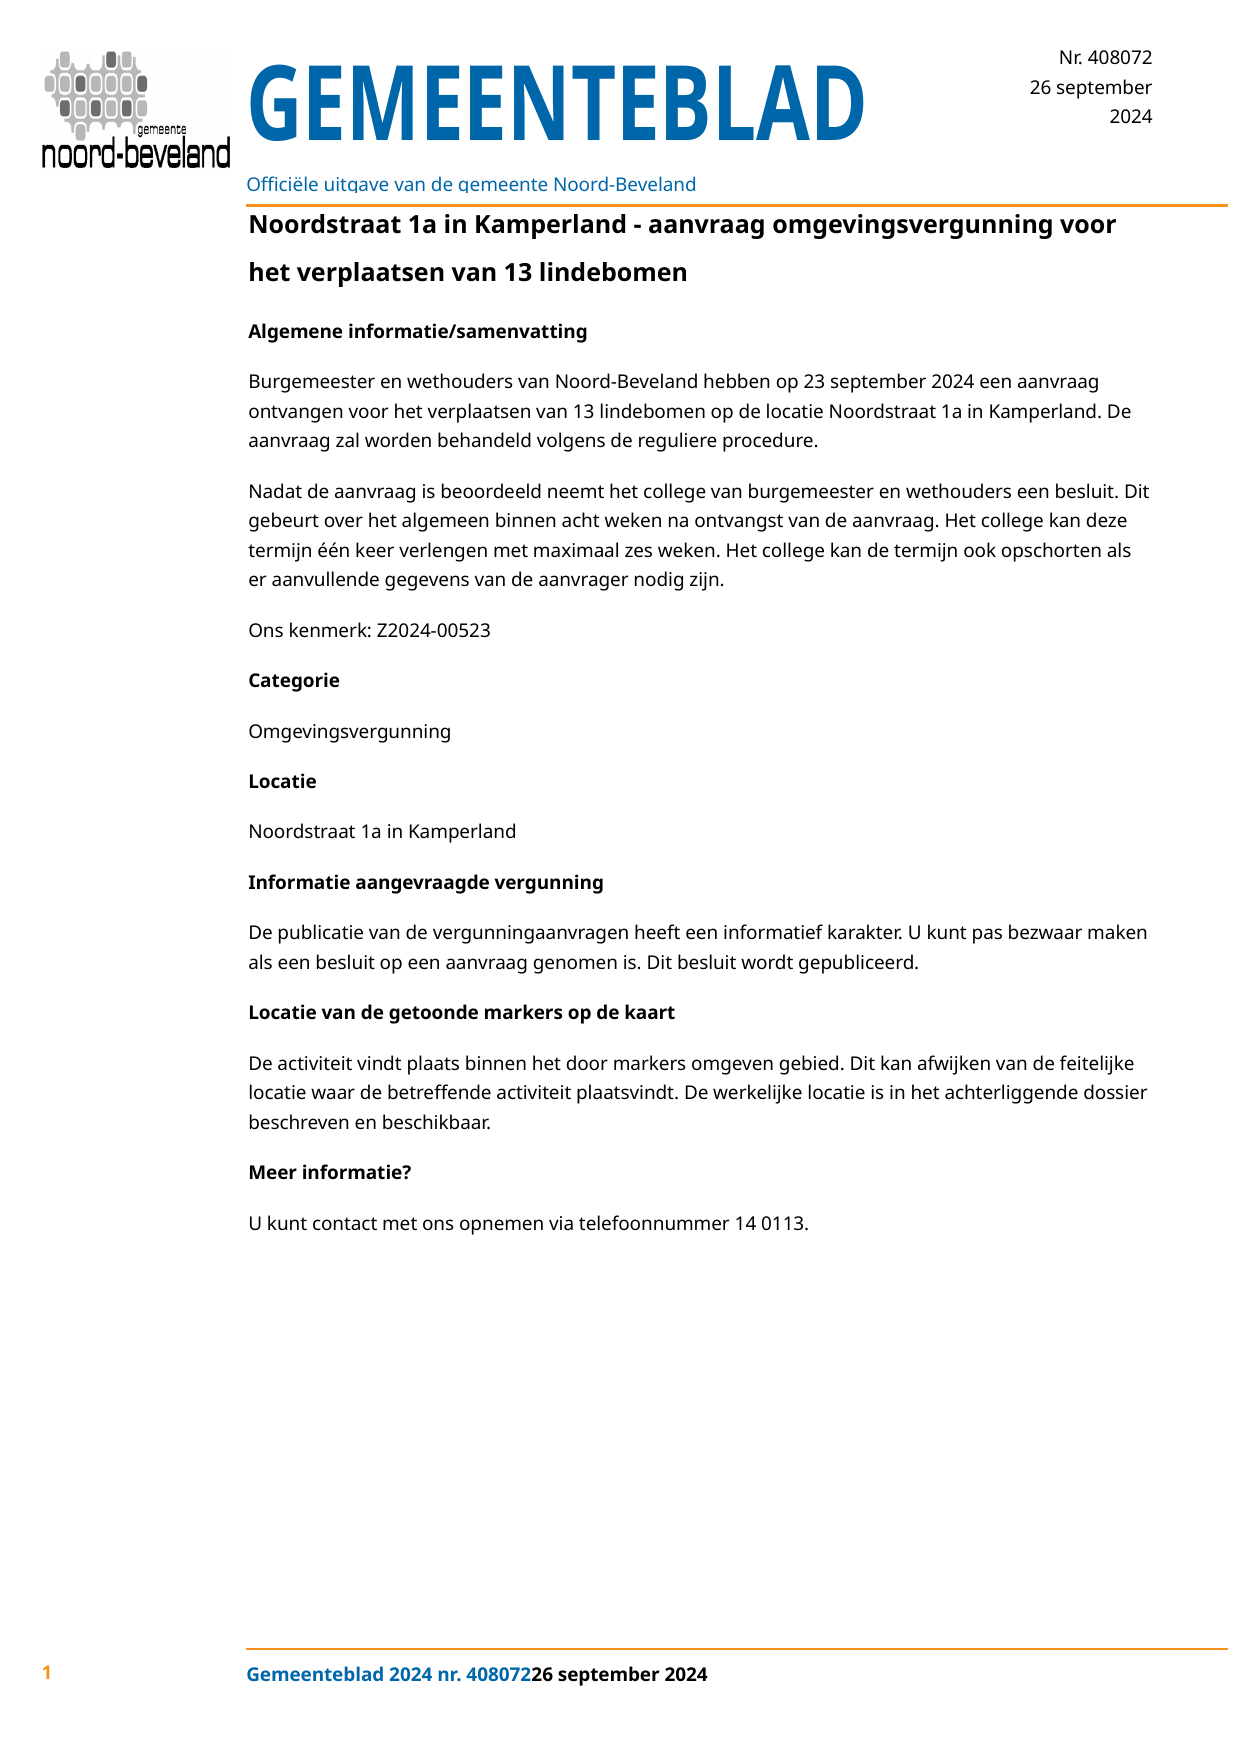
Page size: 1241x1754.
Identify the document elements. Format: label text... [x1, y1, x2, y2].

text Nadat de aanvraag is beoordeeld neemt het college van burgemeester en wethouders een besluit. Dit gebeurt over het algemeen binnen acht weken na ontvangst van de aanvraag. Het college kan deze termijn één keer verlengen met maximaal zes weken. Het college kan de termijn ook opschorten als er aanvullende gegevens van de aanvrager nodig zijn. [248, 478, 1152, 592]
text Burgemeester en wethouders van Noord-Beveland hebben op 23 september 2024 een aanvraag ontvangen voor het verplaatsen van 13 lindebomen op de locatie Noordstraat 1a in Kamperland. De aanvraag zal worden behandeld volgens de reguliere procedure. [248, 368, 1152, 453]
text Locatie [248, 768, 1152, 794]
text Algemene informatie/samenvatting [248, 318, 1152, 344]
text Ons kenmerk: Z2024-00523 [248, 617, 1152, 643]
picture [41, 47, 231, 172]
text Omgevingsvergunning [248, 718, 1152, 744]
text Informatie aangevraagde vergunning [248, 869, 1152, 895]
text Meer informatie? [248, 1159, 1152, 1185]
text U kunt contact met ons opnemen via telefoonnummer 14 0113. [248, 1210, 1152, 1236]
text De activiteit vindt plaats binnen het door markers omgeven gebied. Dit kan afwijken van de feitelijke locatie waar de betreffende activiteit plaatsvindt. De werkelijke locatie is in het achterliggende dossier beschreven en beschikbaar. [248, 1050, 1152, 1135]
text Noordstraat 1a in Kamperland [248, 819, 1152, 844]
text Categorie [248, 667, 1152, 693]
text Noordstraat 1a in Kamperland - aanvraag omgevingsvergunning voor het verplaatsen van 13 lindebomen [248, 207, 1152, 288]
text De publicatie van de vergunningaanvragen heeft een informatief karakter. U kunt pas bezwaar maken als een besluit op een aanvraag genomen is. Dit besluit wordt gepubliceerd. [248, 919, 1152, 975]
text Locatie van de getoonde markers op de kaart [248, 999, 1152, 1025]
